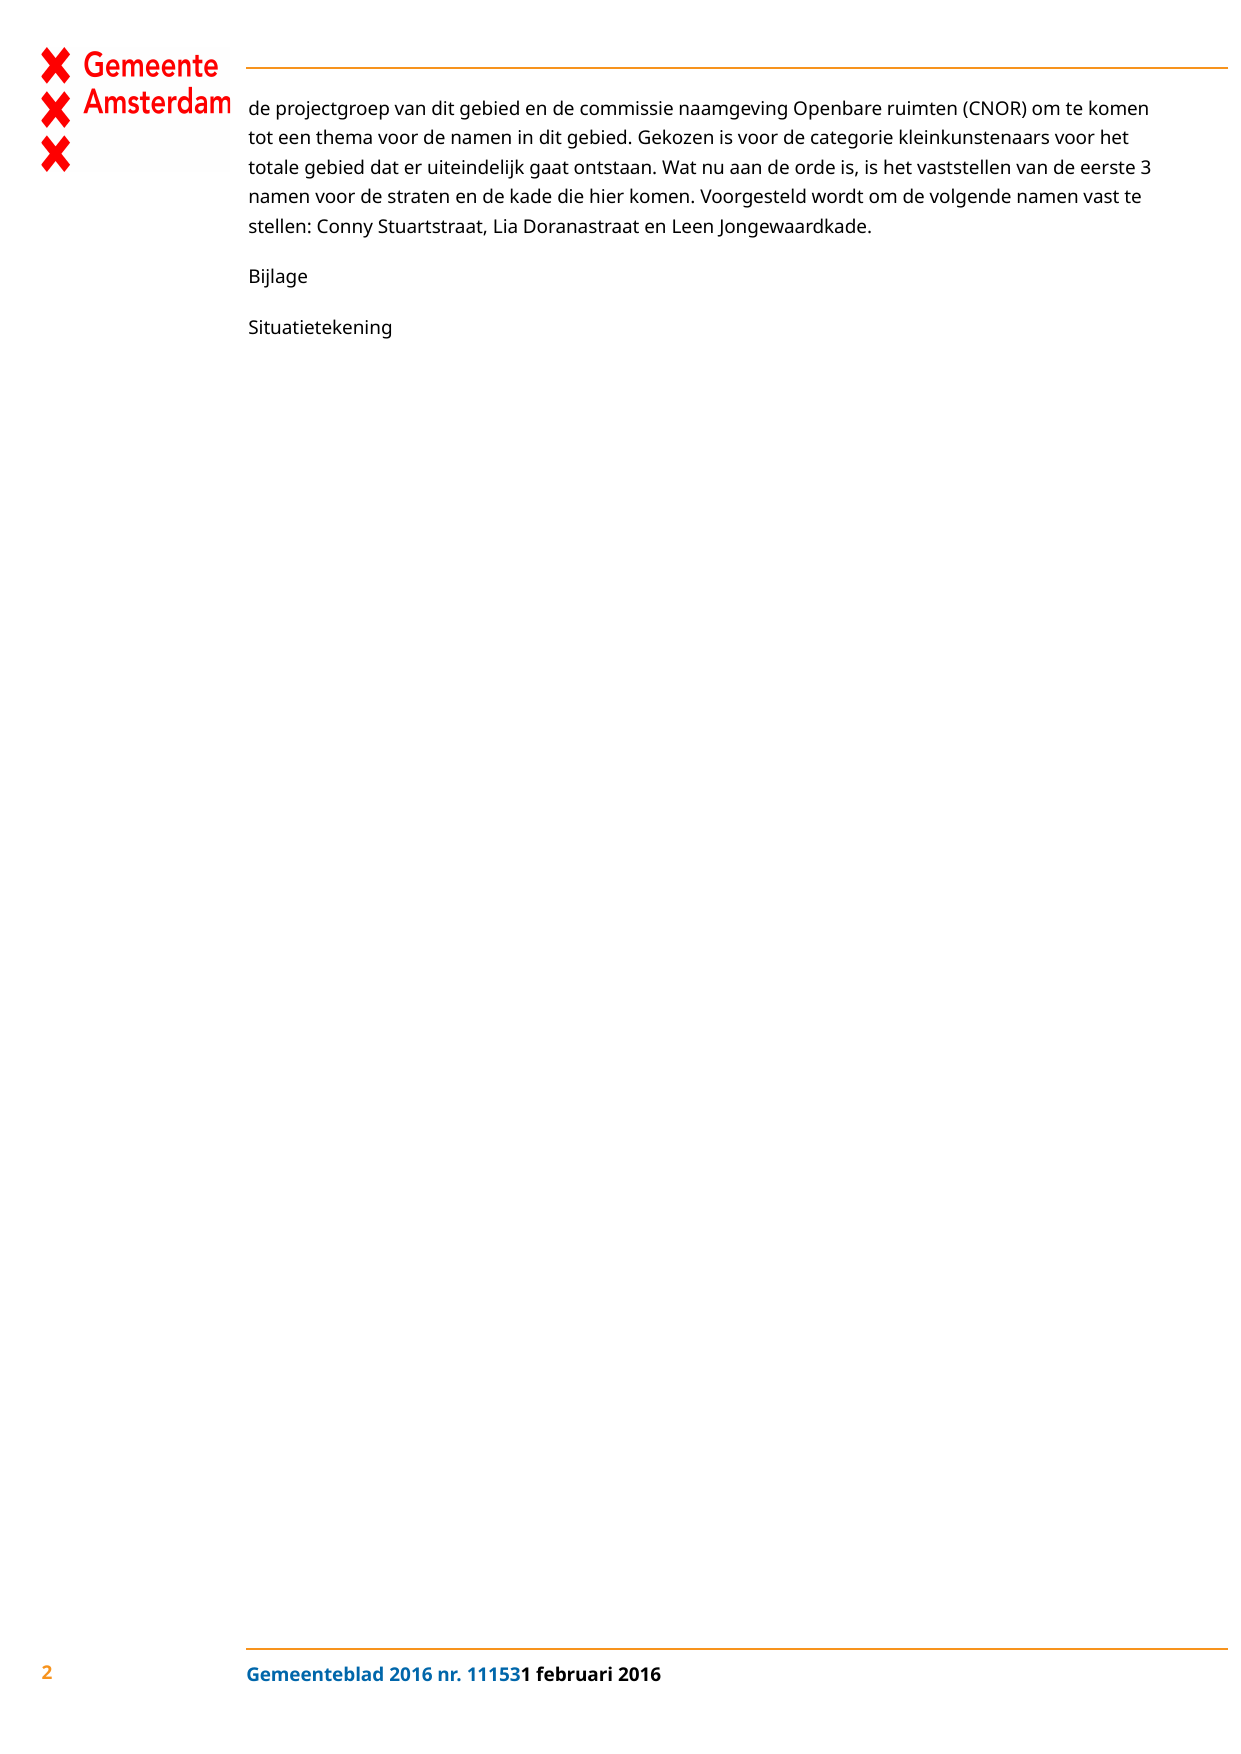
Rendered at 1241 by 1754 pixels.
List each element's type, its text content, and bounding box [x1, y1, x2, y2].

text de projectgroep van dit gebied en de commissie naamgeving Openbare ruimten (CNOR) om te komen tot een thema voor de namen in dit gebied. Gekozen is voor de categorie kleinkunstenaars voor het totale gebied dat er uiteindelijk gaat ontstaan. Wat nu aan de orde is, is het vaststellen van de eerste 3 namen voor de straten en de kade die hier komen. Voorgesteld wordt om de volgende namen vast te stellen: Conny Stuartstraat, Lia Doranastraat en Leen Jongewaardkade. [248, 95, 1152, 239]
text Bijlage [248, 263, 1152, 289]
picture [41, 47, 231, 172]
text Situatietekening [248, 314, 1152, 340]
